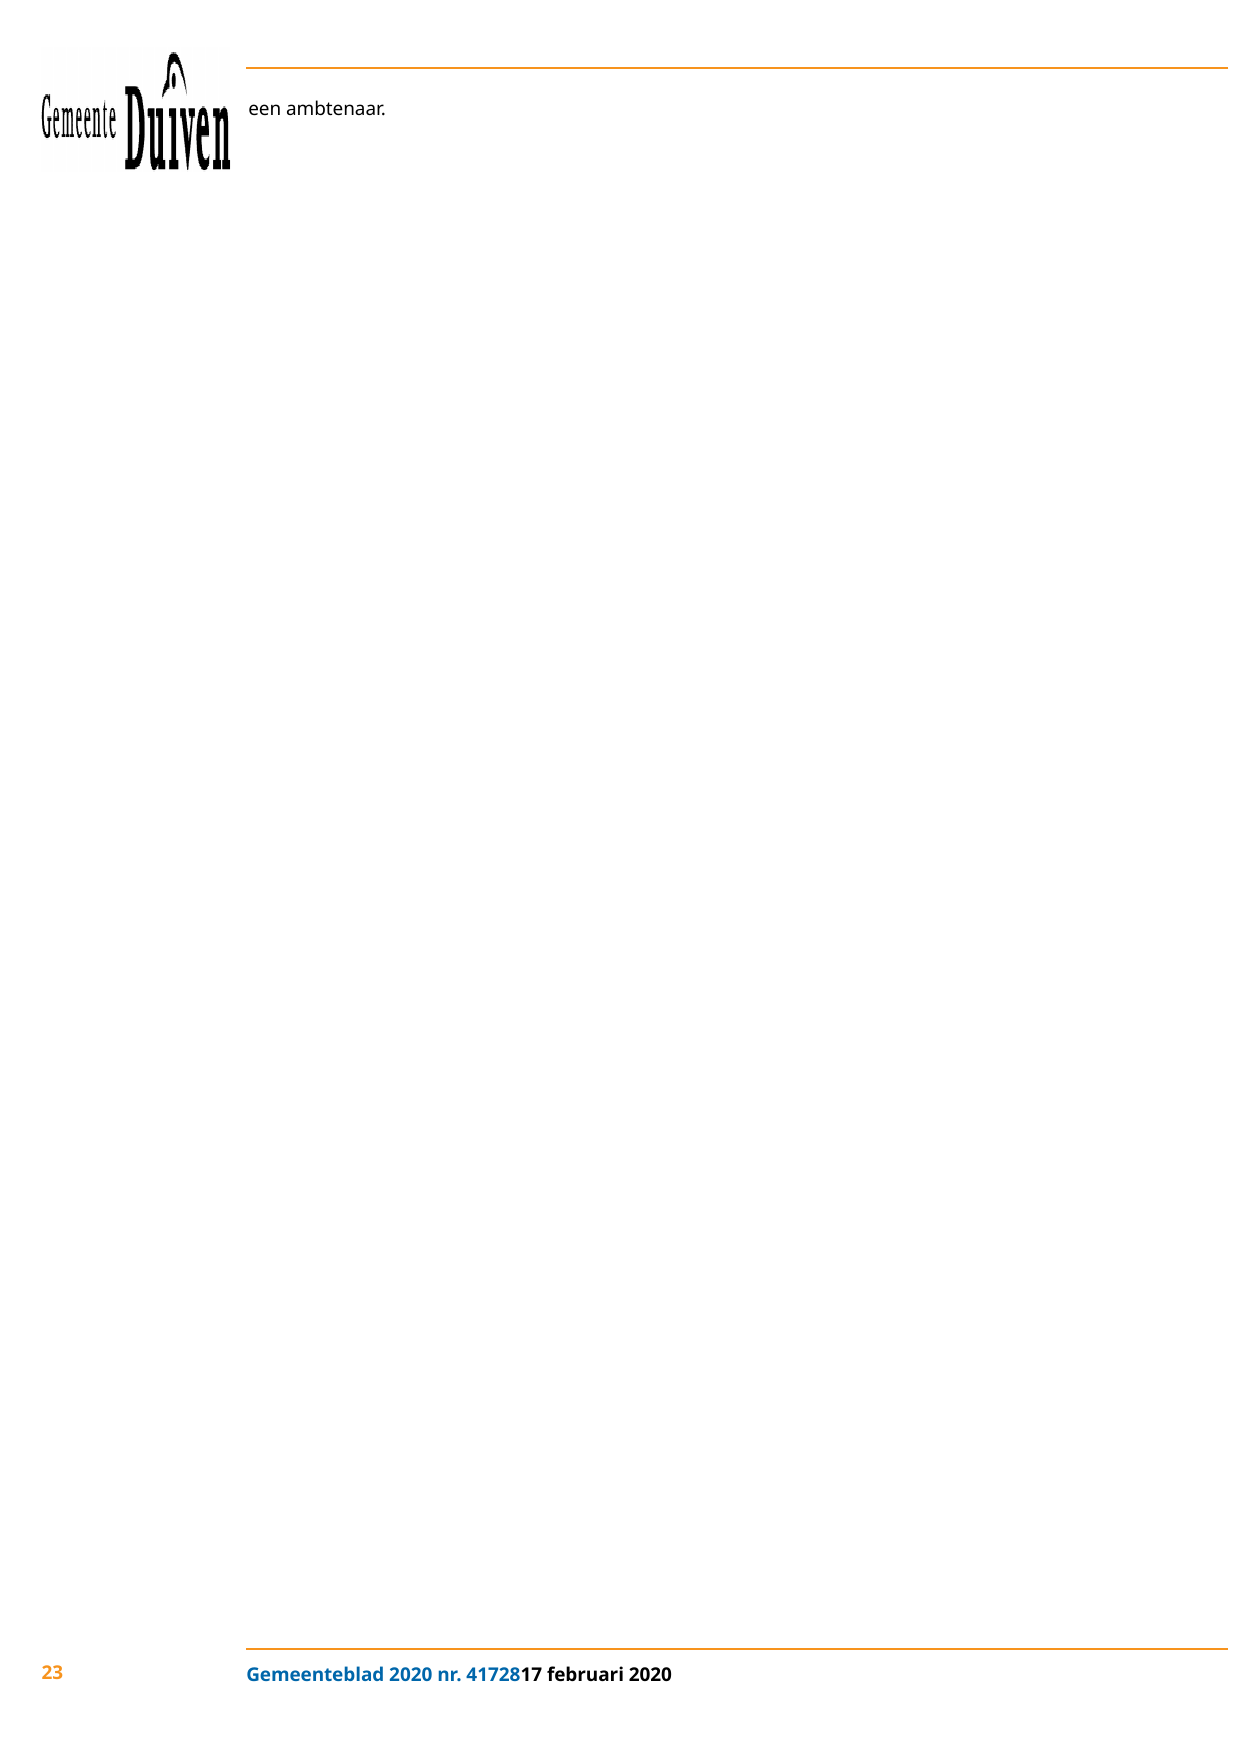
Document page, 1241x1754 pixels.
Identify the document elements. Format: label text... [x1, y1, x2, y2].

picture [41, 47, 231, 172]
table_cell een ambtenaar. [248, 95, 1152, 121]
